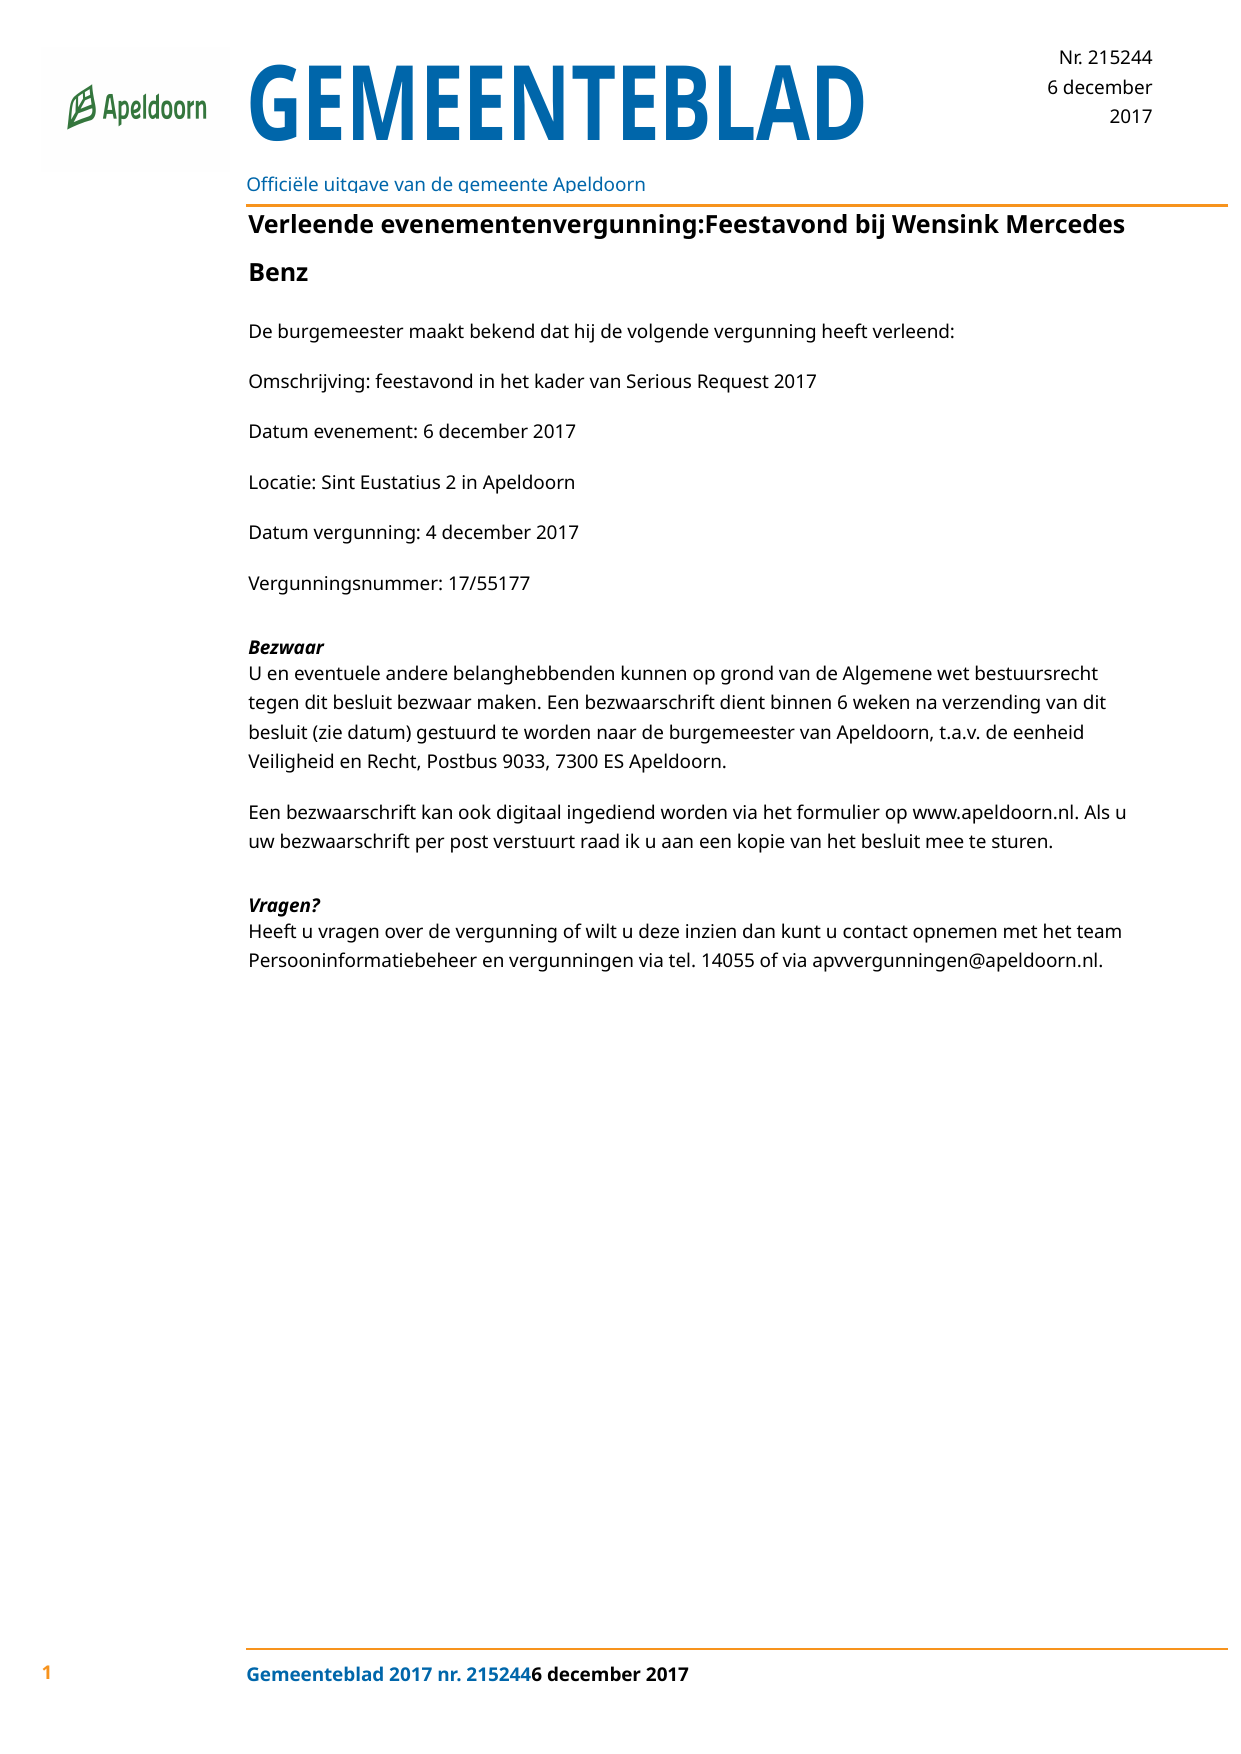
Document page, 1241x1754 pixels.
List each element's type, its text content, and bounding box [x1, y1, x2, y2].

text Vragen? [248, 892, 1152, 918]
text Vergunningsnummer: 17/55177 [248, 570, 1152, 596]
text Heeft u vragen over de vergunning of wilt u deze inzien dan kunt u contact opnemen met het team Persooninformatiebeheer en vergunningen via tel. 14055 of via apvvergunningen@apeldoorn.nl. [248, 918, 1152, 973]
text De burgemeester maakt bekend dat hij de volgende vergunning heeft verleend: [248, 318, 1152, 344]
text Locatie: Sint Eustatius 2 in Apeldoorn [248, 469, 1152, 495]
text Een bezwaarschrift kan ook digitaal ingediend worden via het formulier op www.apeldoorn.nl. Als u uw bezwaarschrift per post verstuurt raad ik u aan een kopie van het besluit mee te sturen. [248, 799, 1152, 854]
text U en eventuele andere belanghebbenden kunnen op grond van de Algemene wet bestuursrecht tegen dit besluit bezwaar maken. Een bezwaarschrift dient binnen 6 weken na verzending van dit besluit (zie datum) gestuurd te worden naar de burgemeester van Apeldoorn, t.a.v. de eenheid Veiligheid en Recht, Postbus 9033, 7300 ES Apeldoorn. [248, 660, 1152, 774]
picture [41, 47, 231, 172]
text Datum vergunning: 4 december 2017 [248, 519, 1152, 545]
text Datum evenement: 6 december 2017 [248, 419, 1152, 444]
text Omschrijving: feestavond in het kader van Serious Request 2017 [248, 368, 1152, 394]
text Verleende evenementenvergunning:Feestavond bij Wensink Mercedes Benz [248, 207, 1152, 288]
text Bezwaar [248, 634, 1152, 660]
